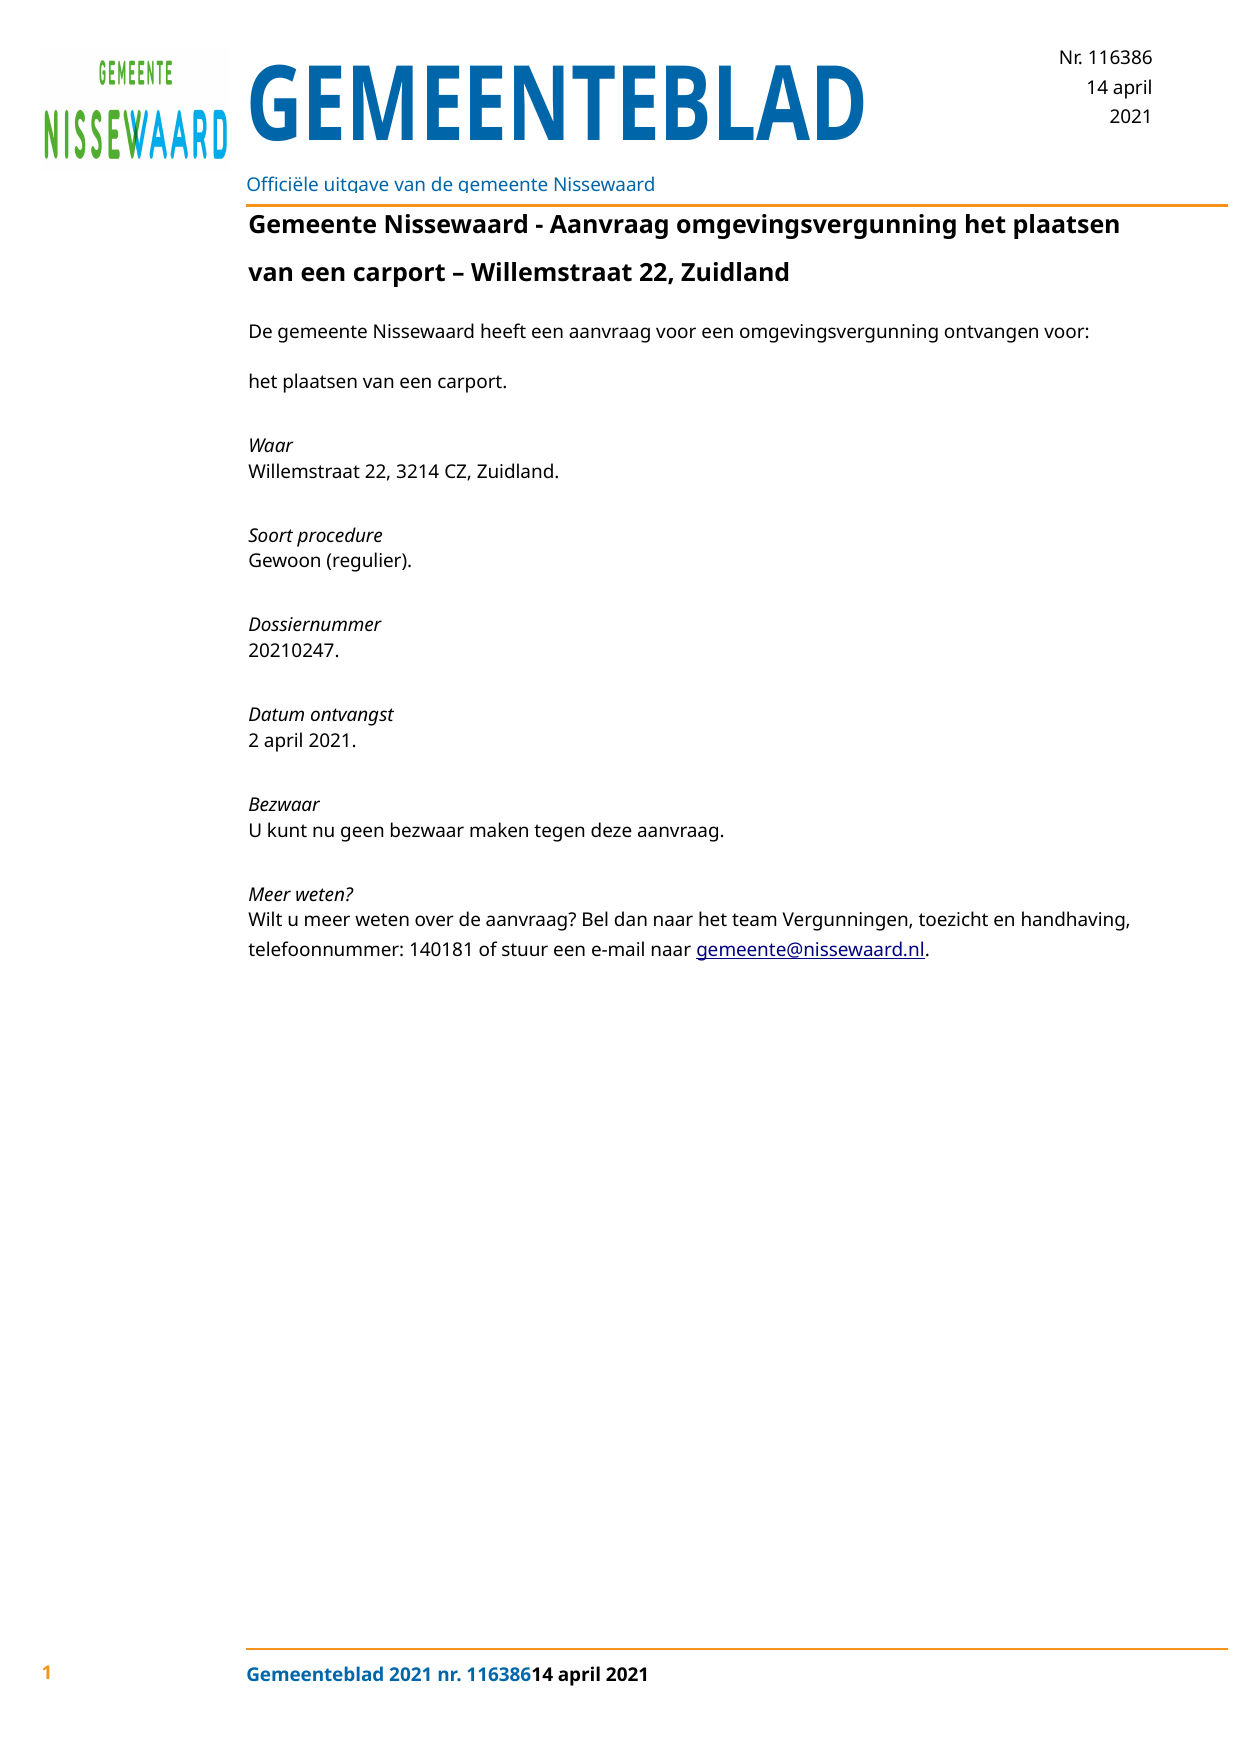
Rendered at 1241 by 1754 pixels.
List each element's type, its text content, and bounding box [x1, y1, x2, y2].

text Wilt u meer weten over de aanvraag? Bel dan naar het team Vergunningen, toezicht en handhaving, telefoonnummer: 140181 of stuur een e-mail naar gemeente@nissewaard.nl. [248, 906, 1152, 962]
text 2 april 2021. [248, 727, 1152, 753]
text Meer weten? [248, 881, 1152, 906]
text Bezwaar [248, 791, 1152, 817]
picture [41, 47, 231, 172]
text Waar [248, 432, 1152, 458]
text Datum ontvangst [248, 701, 1152, 727]
text Dossiernummer [248, 612, 1152, 637]
text Gewoon (regulier). [248, 548, 1152, 573]
text Willemstraat 22, 3214 CZ, Zuidland. [248, 458, 1152, 484]
text 20210247. [248, 637, 1152, 663]
text De gemeente Nissewaard heeft een aanvraag voor een omgevingsvergunning ontvangen voor: [248, 318, 1152, 344]
text Soort procedure [248, 522, 1152, 548]
text Gemeente Nissewaard - Aanvraag omgevingsvergunning het plaatsen van een carport – Willemstraat 22, Zuidland [248, 207, 1152, 288]
text het plaatsen van een carport. [248, 368, 1152, 394]
text U kunt nu geen bezwaar maken tegen deze aanvraag. [248, 817, 1152, 842]
